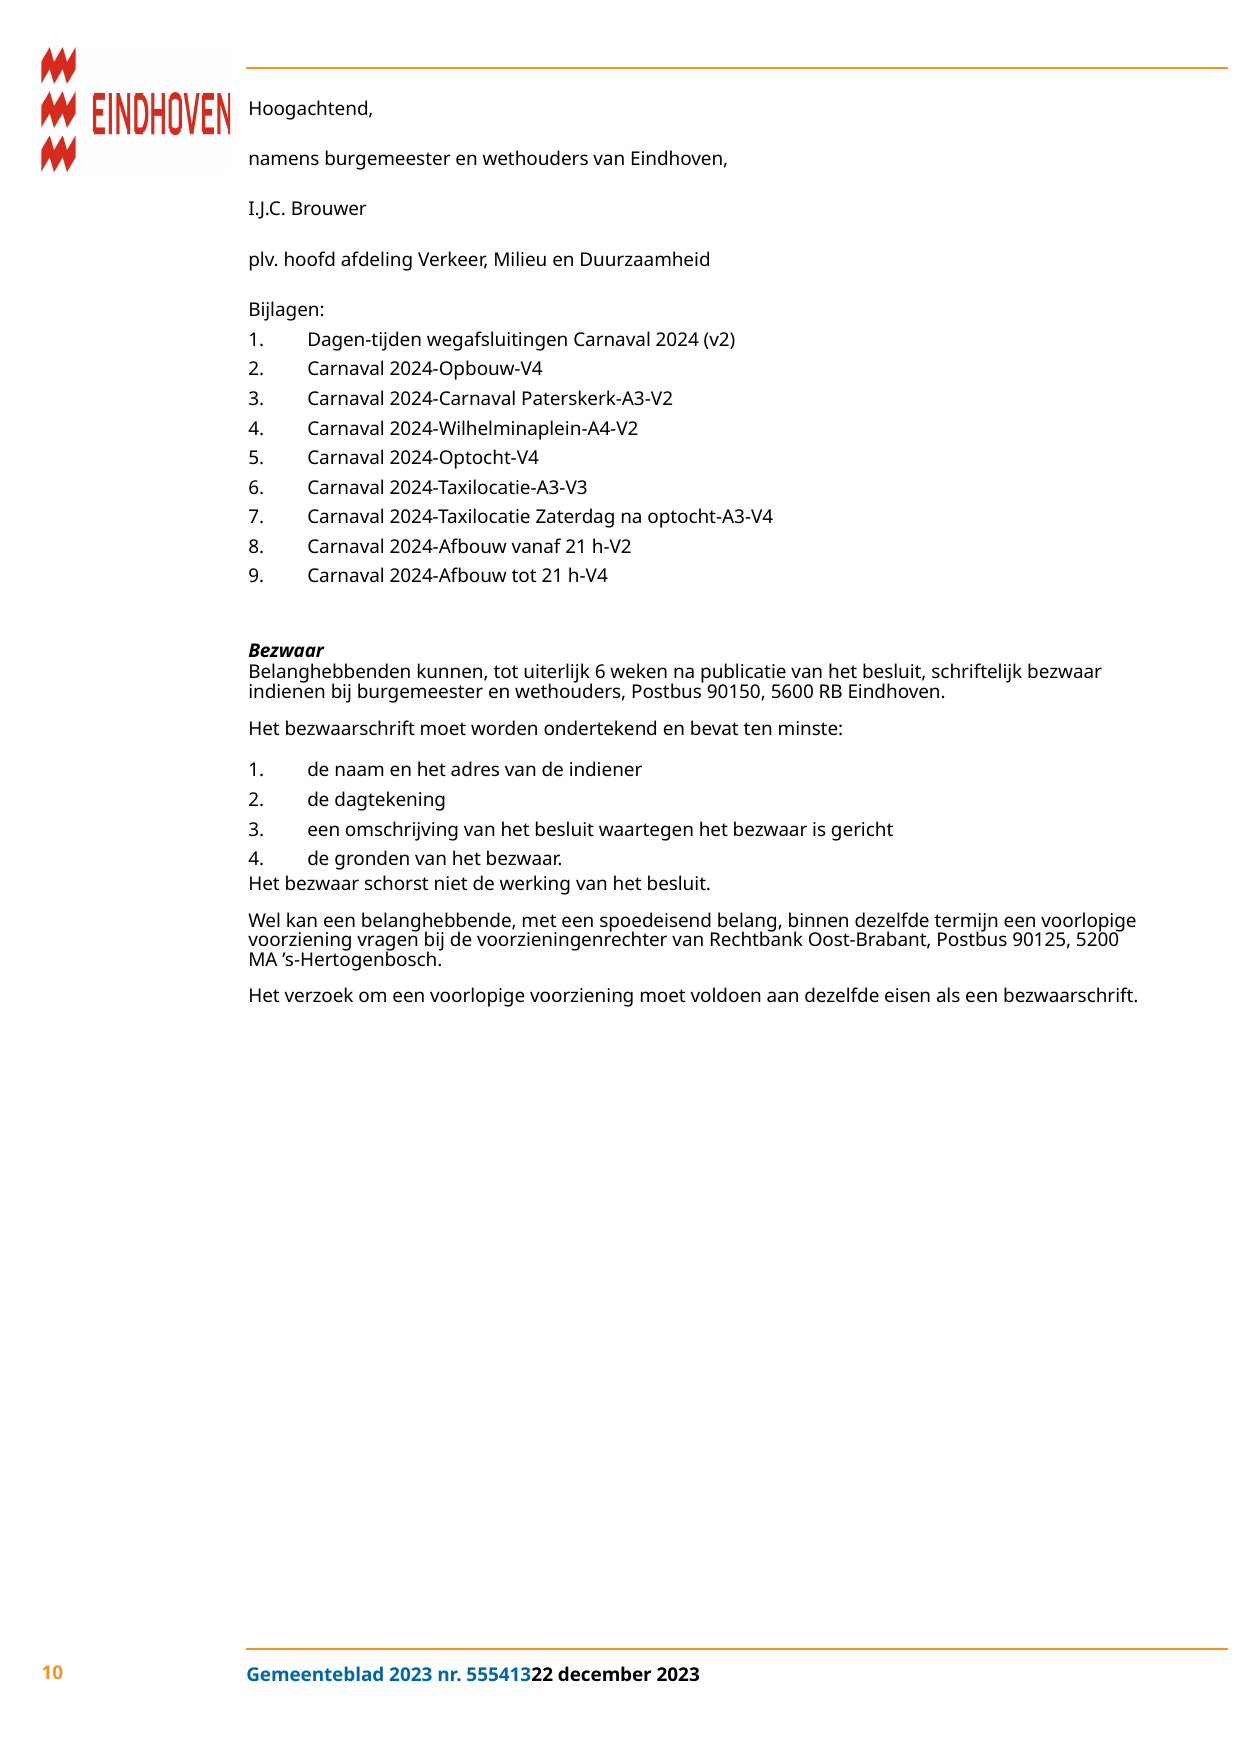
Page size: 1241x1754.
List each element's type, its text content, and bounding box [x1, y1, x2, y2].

text Het bezwaarschrift moet worden ondertekend en bevat ten minste: [248, 720, 1152, 739]
text Het verzoek om een voorlopige voorziening moet voldoen aan dezelfde eisen als een bezwaarschrift. [248, 987, 1152, 1007]
list de dagtekening [248, 786, 1152, 812]
list Carnaval 2024-Afbouw tot 21 h-V4 [248, 563, 1152, 588]
text Wel kan een belanghebbende, met een spoedeisend belang, binnen dezelfde termijn een voorlopige voorziening vragen bij de voorzieningenrechter van Rechtbank Oost-Brabant, Postbus 90125, 5200 MA ’s-Hertogenbosch. [248, 912, 1152, 970]
text Belanghebbenden kunnen, tot uiterlijk 6 weken na publicatie van het besluit, schriftelijk bezwaar indienen bij burgemeester en wethouders, Postbus 90150, 5600 RB Eindhoven. [248, 663, 1152, 702]
list Carnaval 2024-Taxilocatie Zaterdag na optocht-A3-V4 [248, 503, 1152, 529]
list Carnaval 2024-Optocht-V4 [248, 444, 1152, 470]
list Carnaval 2024-Opbouw-V4 [248, 356, 1152, 381]
list Carnaval 2024-Wilhelminaplein-A4-V2 [248, 415, 1152, 441]
list Carnaval 2024-Carnaval Paterskerk-A3-V2 [248, 385, 1152, 411]
text Hoogachtend, [248, 95, 1152, 121]
text plv. hoofd afdeling Verkeer, Milieu en Duurzaamheid [248, 246, 1152, 272]
list een omschrijving van het besluit waartegen het bezwaar is gericht [248, 816, 1152, 842]
text Het bezwaar schorst niet de werking van het besluit. [248, 875, 1152, 894]
text Bezwaar [248, 638, 1152, 663]
list de gronden van het bezwaar. [248, 845, 1152, 871]
list de naam en het adres van de indiener [248, 757, 1152, 782]
text Bijlagen: [248, 296, 1152, 322]
list Dagen-tijden wegafsluitingen Carnaval 2024 (v2) [248, 326, 1152, 352]
picture [41, 47, 231, 172]
list Carnaval 2024-Taxilocatie-A3-V3 [248, 474, 1152, 500]
text I.J.C. Brouwer [248, 196, 1152, 221]
text namens burgemeester en wethouders van Eindhoven, [248, 145, 1152, 171]
list Carnaval 2024-Afbouw vanaf 21 h-V2 [248, 533, 1152, 559]
